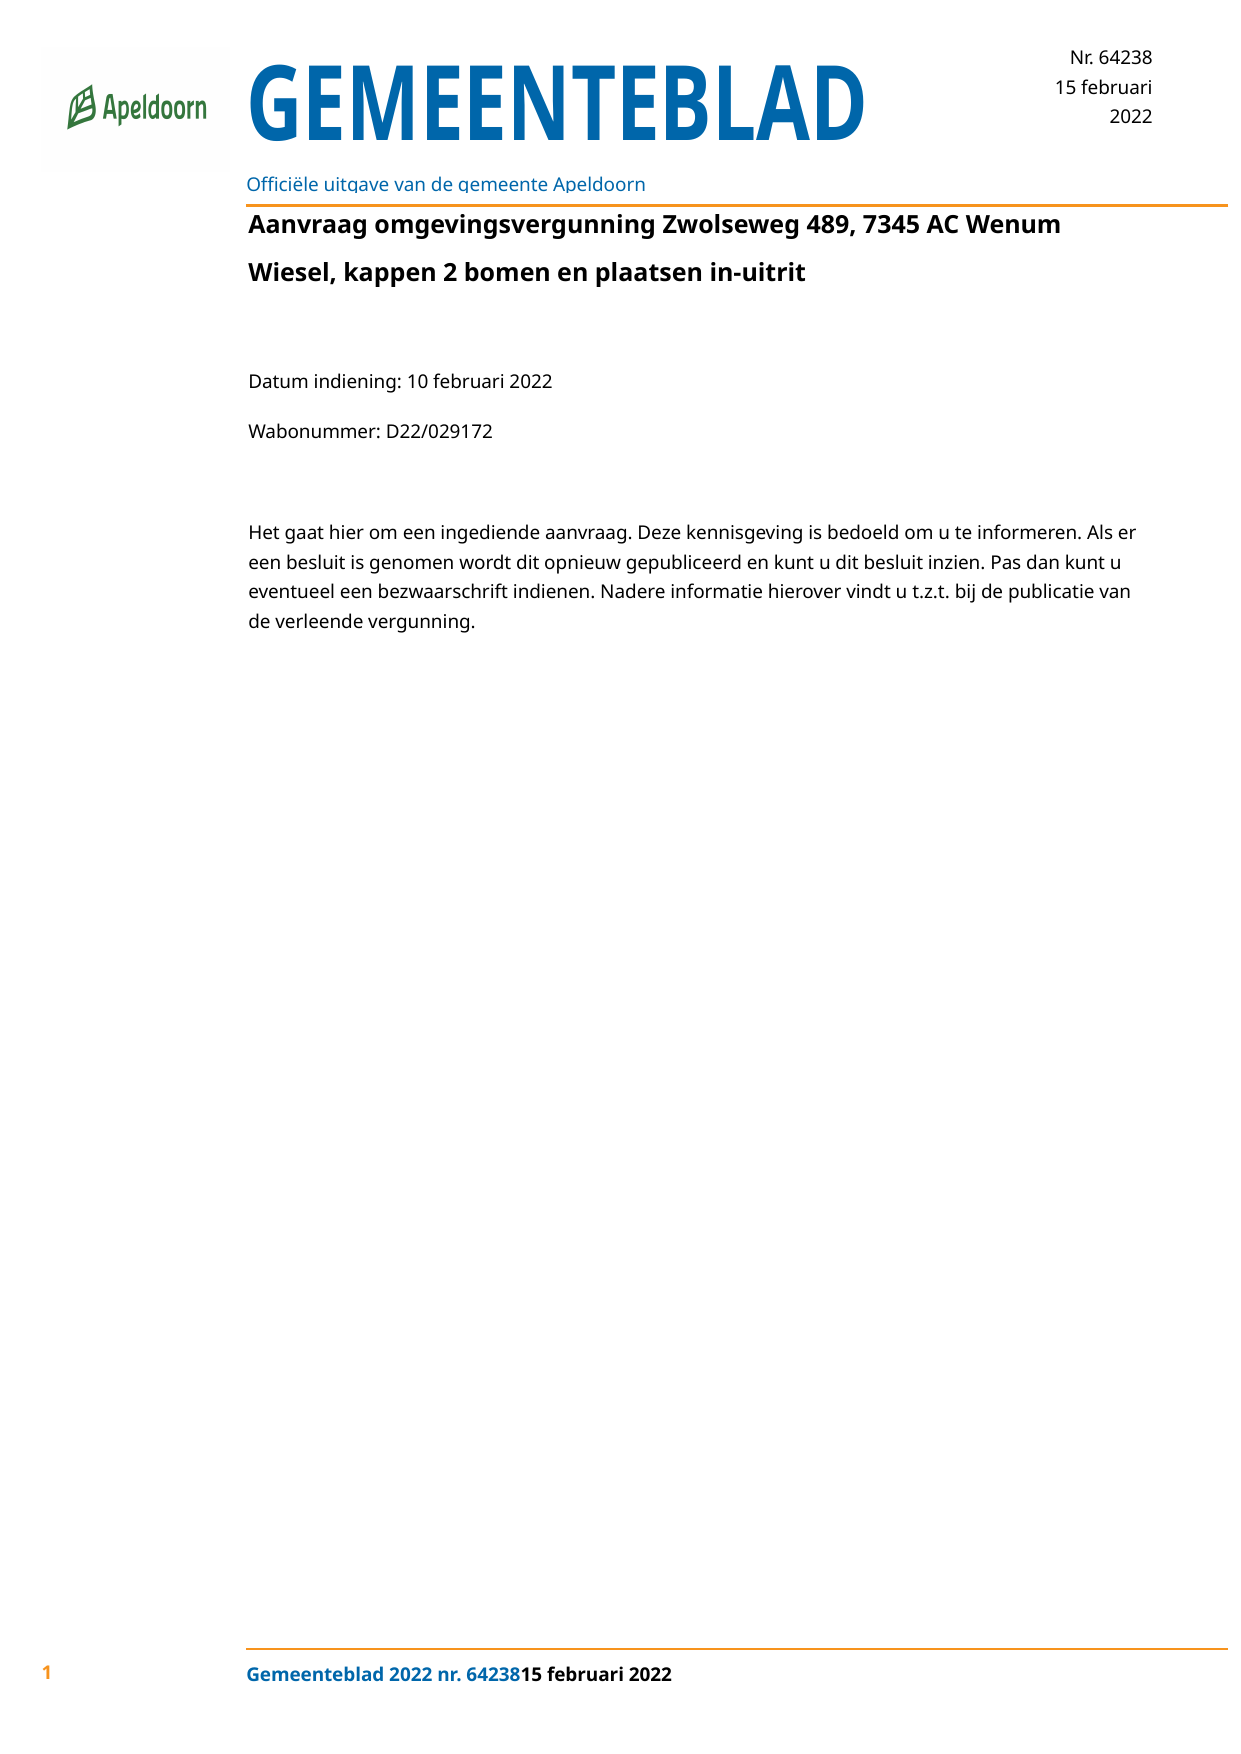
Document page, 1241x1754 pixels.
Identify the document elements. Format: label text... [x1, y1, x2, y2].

text Wabonummer: D22/029172 [248, 419, 1152, 444]
text Aanvraag omgevingsvergunning Zwolseweg 489, 7345 AC Wenum Wiesel, kappen 2 bomen en plaatsen in-uitrit [248, 207, 1152, 288]
picture [41, 47, 231, 172]
text Datum indiening: 10 februari 2022 [248, 368, 1152, 394]
text Het gaat hier om een ingediende aanvraag. Deze kennisgeving is bedoeld om u te informeren. Als er een besluit is genomen wordt dit opnieuw gepubliceerd en kunt u dit besluit inzien. Pas dan kunt u eventueel een bezwaarschrift indienen. Nadere informatie hierover vindt u t.z.t. bij de publicatie van de verleende vergunning. [248, 519, 1152, 634]
